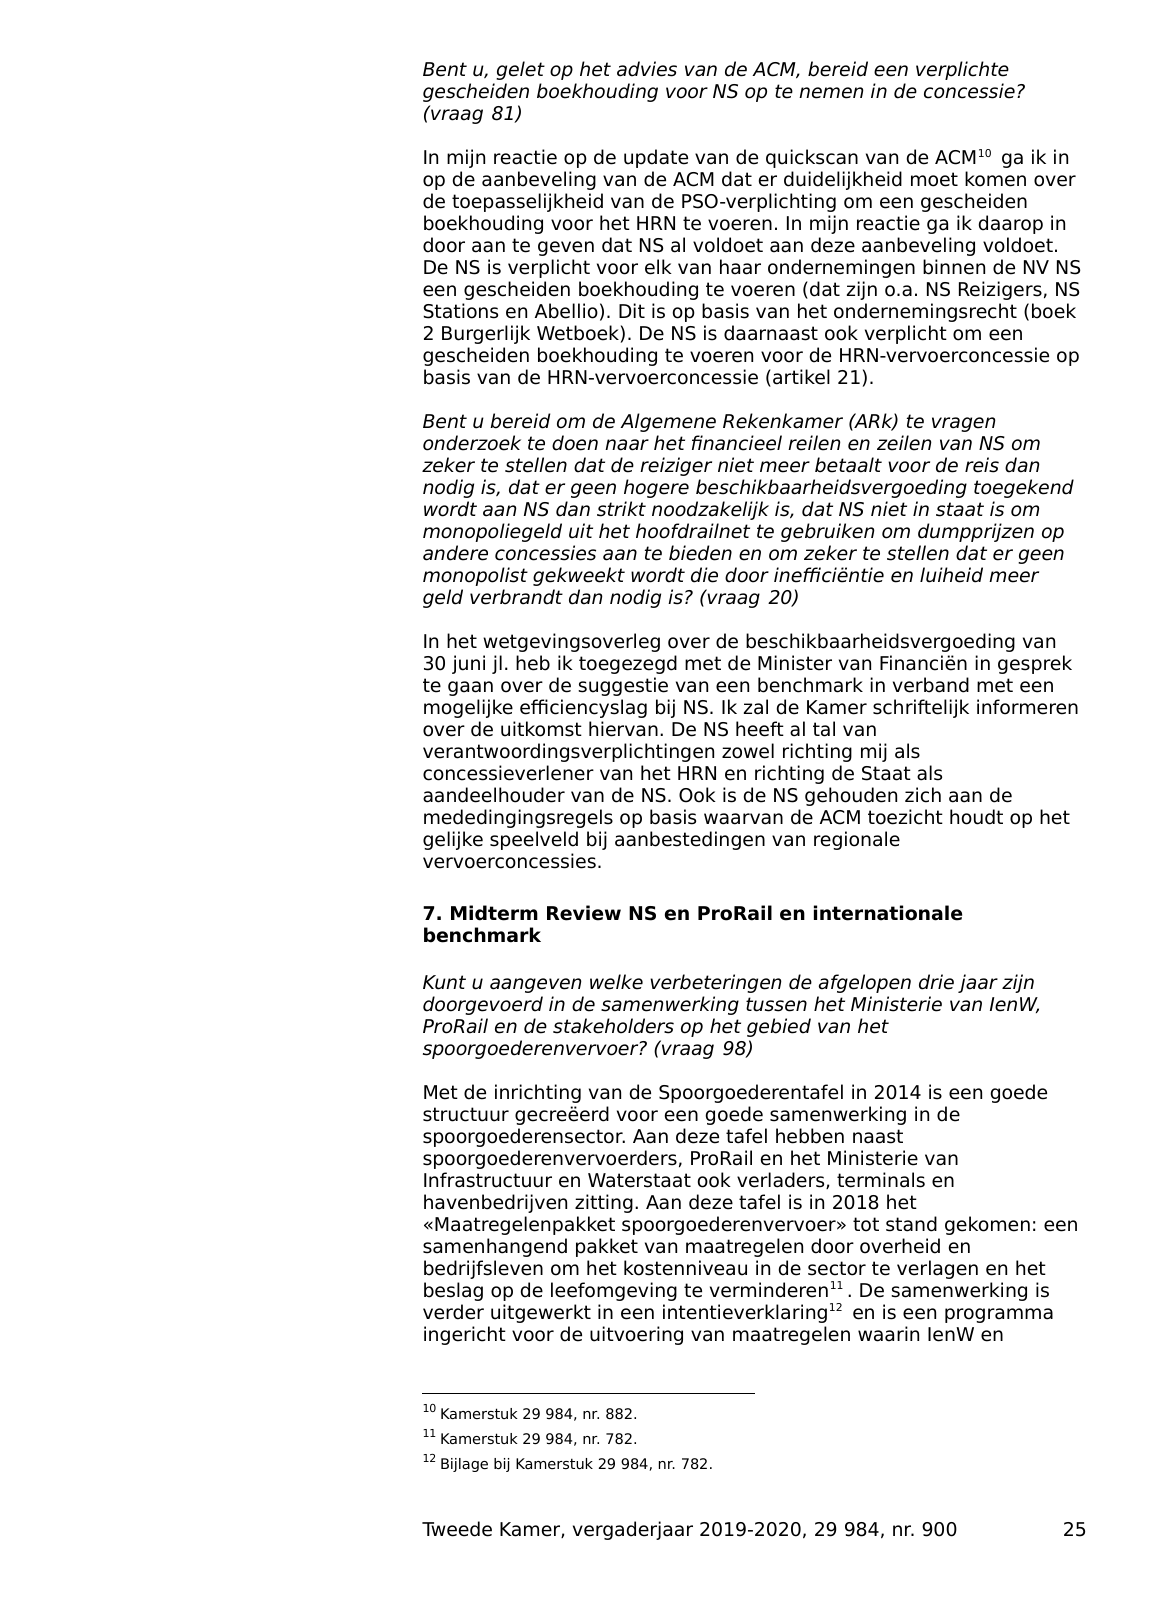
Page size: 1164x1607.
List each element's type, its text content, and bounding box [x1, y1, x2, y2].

text Bijlage bij Kamerstuk 29 984, nr. 782. [422, 1452, 1087, 1474]
text Bent u, gelet op het advies van de ACM, bereid een verplichte gescheiden boekhouding voor NS op te nemen in de concessie? (vraag 81) [422, 59, 1087, 125]
text Bent u bereid om de Algemene Rekenkamer (ARk) te vragen onderzoek te doen naar het financieel reilen en zeilen van NS om zeker te stellen dat de reiziger niet meer betaalt voor de reis dan nodig is, dat er geen hogere beschikbaarheidsvergoeding toegekend wordt aan NS dan strikt noodzakelijk is, dat NS niet in staat is om monopoliegeld uit het hoofdrailnet te gebruiken om dumpprijzen op andere concessies aan te bieden en om zeker te stellen dat er geen monopolist gekweekt wordt die door inefficiëntie en luiheid meer geld verbrandt dan nodig is? (vraag 20) [422, 411, 1087, 609]
text Kamerstuk 29 984, nr. 882. [422, 1402, 1087, 1424]
subtitle 7. Midterm Review NS en ProRail en internationale benchmark [422, 903, 1087, 947]
text Kunt u aangeven welke verbeteringen de afgelopen drie jaar zijn doorgevoerd in de samenwerking tussen het Ministerie van IenW, ProRail en de stakeholders op het gebied van het spoorgoederenvervoer? (vraag 98) [422, 972, 1087, 1060]
text Met de inrichting van de Spoorgoederentafel in 2014 is een goede structuur gecreëerd voor een goede samenwerking in de spoorgoederensector. Aan deze tafel hebben naast spoorgoederenvervoerders, ProRail en het Ministerie van Infrastructuur en Waterstaat ook verladers, terminals en havenbedrijven zitting. Aan deze tafel is in 2018 het «Maatregelenpakket spoorgoederenvervoer» tot stand gekomen: een samenhangend pakket van maatregelen door overheid en bedrijfsleven om het kostenniveau in de sector te verlagen en het beslag op de leefomgeving te verminderen. De samenwerking is verder uitgewerkt in een intentieverklaring en is een programma ingericht voor de uitvoering van maatregelen waarin IenW en [422, 1082, 1087, 1346]
text In het wetgevingsoverleg over de beschikbaarheidsvergoeding van 30 juni jl. heb ik toegezegd met de Minister van Financiën in gesprek te gaan over de suggestie van een benchmark in verband met een mogelijke efficiencyslag bij NS. Ik zal de Kamer schriftelijk informeren over de uitkomst hiervan. De NS heeft al tal van verantwoordingsverplichtingen zowel richting mij als concessieverlener van het HRN en richting de Staat als aandeelhouder van de NS. Ook is de NS gehouden zich aan de mededingingsregels op basis waarvan de ACM toezicht houdt op het gelijke speelveld bij aanbestedingen van regionale vervoerconcessies. [422, 631, 1087, 873]
text In mijn reactie op de update van de quickscan van de ACM ga ik in op de aanbeveling van de ACM dat er duidelijkheid moet komen over de toepasselijkheid van de PSO-verplichting om een gescheiden boekhouding voor het HRN te voeren. In mijn reactie ga ik daarop in door aan te geven dat NS al voldoet aan deze aanbeveling voldoet. De NS is verplicht voor elk van haar ondernemingen binnen de NV NS een gescheiden boekhouding te voeren (dat zijn o.a. NS Reizigers, NS Stations en Abellio). Dit is op basis van het ondernemingsrecht (boek 2 Burgerlijk Wetboek). De NS is daarnaast ook verplicht om een gescheiden boekhouding te voeren voor de HRN-vervoerconcessie op basis van de HRN-vervoerconcessie (artikel 21). [422, 147, 1087, 389]
text Kamerstuk 29 984, nr. 782. [422, 1427, 1087, 1449]
